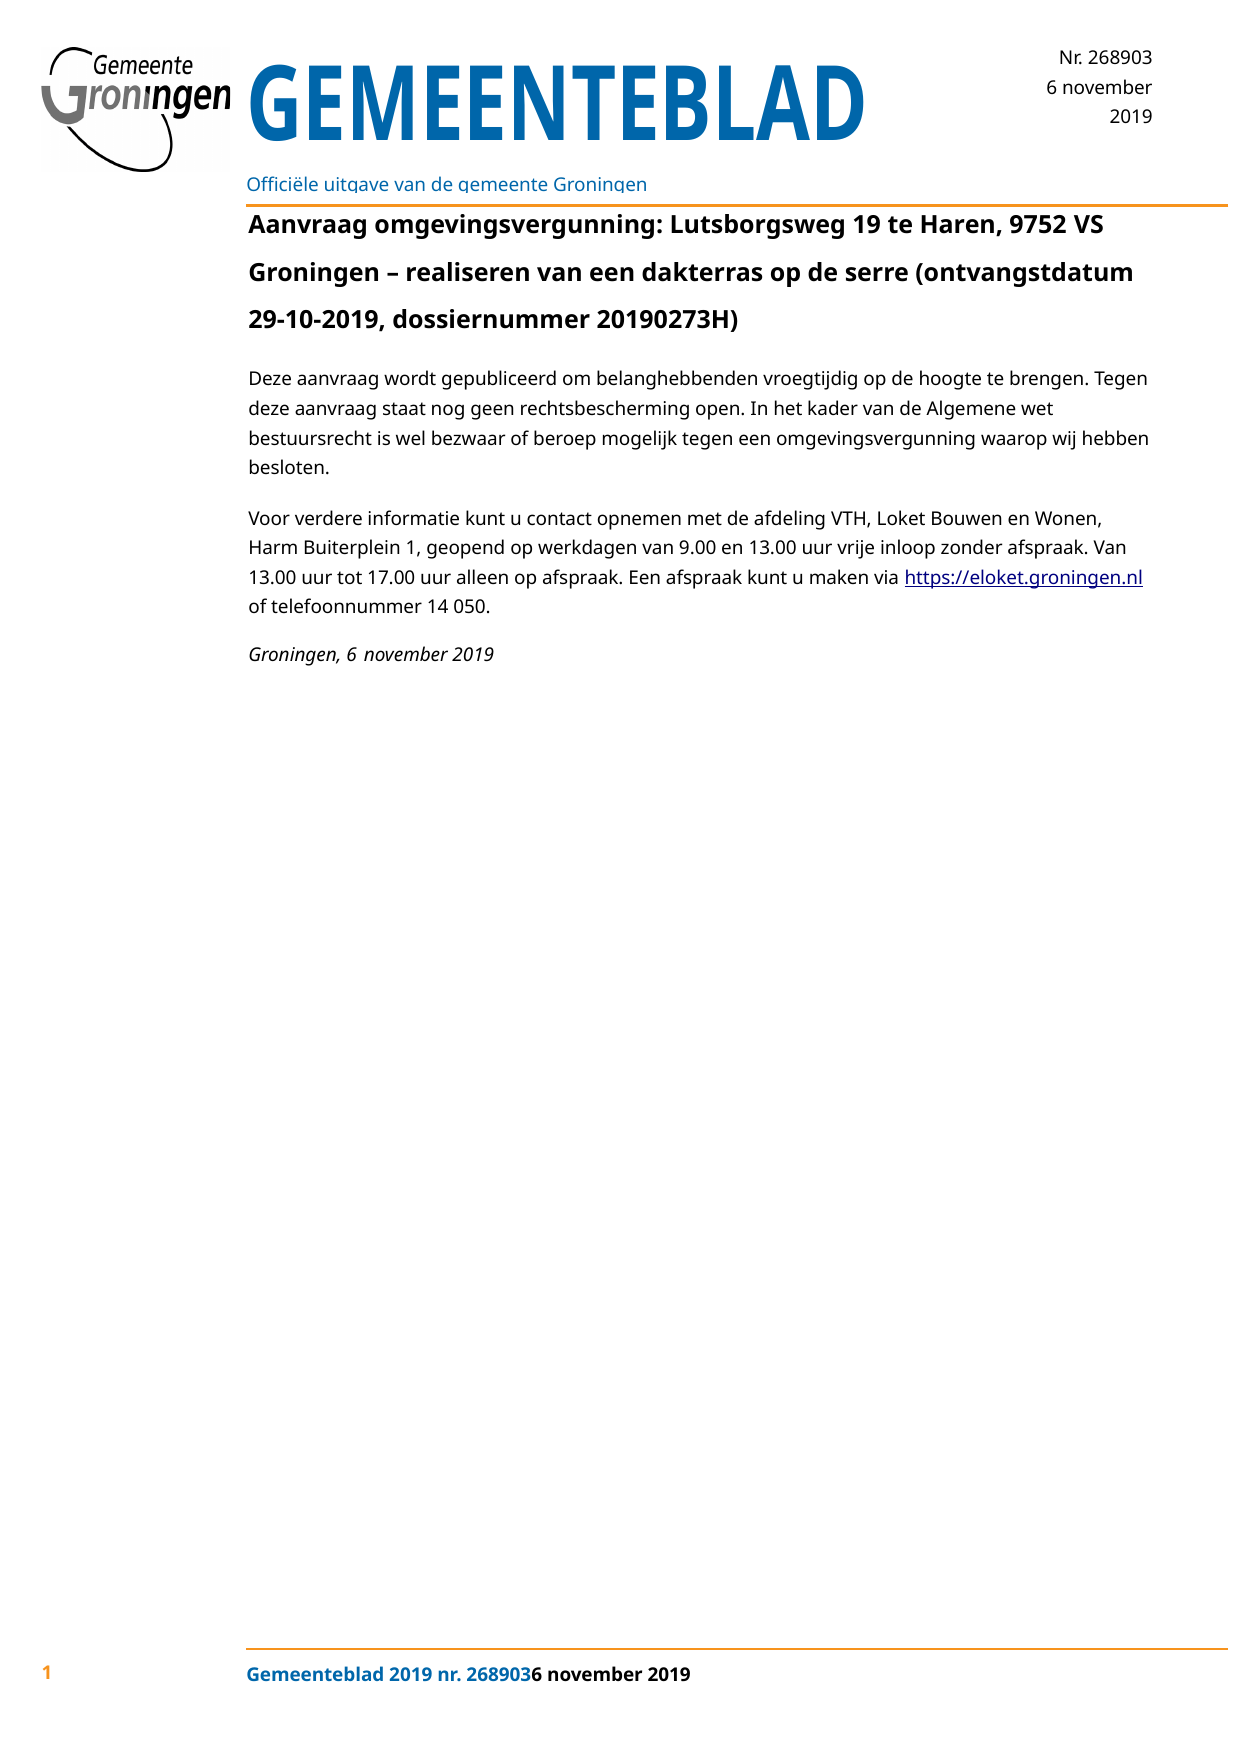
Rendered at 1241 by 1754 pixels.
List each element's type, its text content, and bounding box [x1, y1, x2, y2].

text Voor verdere informatie kunt u contact opnemen met de afdeling VTH, Loket Bouwen en Wonen, Harm Buiterplein 1, geopend op werkdagen van 9.00 en 13.00 uur vrije inloop zonder afspraak. Van 13.00 uur tot 17.00 uur alleen op afspraak. Een afspraak kunt u maken via https://eloket.groningen.nl of telefoonnummer 14 050. [248, 505, 1152, 619]
picture [41, 47, 231, 172]
text Aanvraag omgevingsvergunning: Lutsborgsweg 19 te Haren, 9752 VS Groningen – realiseren van een dakterras op de serre (ontvangstdatum 29-10-2019, dossiernummer 20190273H) [248, 207, 1152, 336]
text Groningen, 6 november 2019 [248, 641, 1152, 667]
text Deze aanvraag wordt gepubliceerd om belanghebbenden vroegtijdig op de hoogte te brengen. Tegen deze aanvraag staat nog geen rechtsbescherming open. In het kader van de Algemene wet bestuursrecht is wel bezwaar of beroep mogelijk tegen een omgevingsvergunning waarop wij hebben besloten. [248, 366, 1152, 480]
